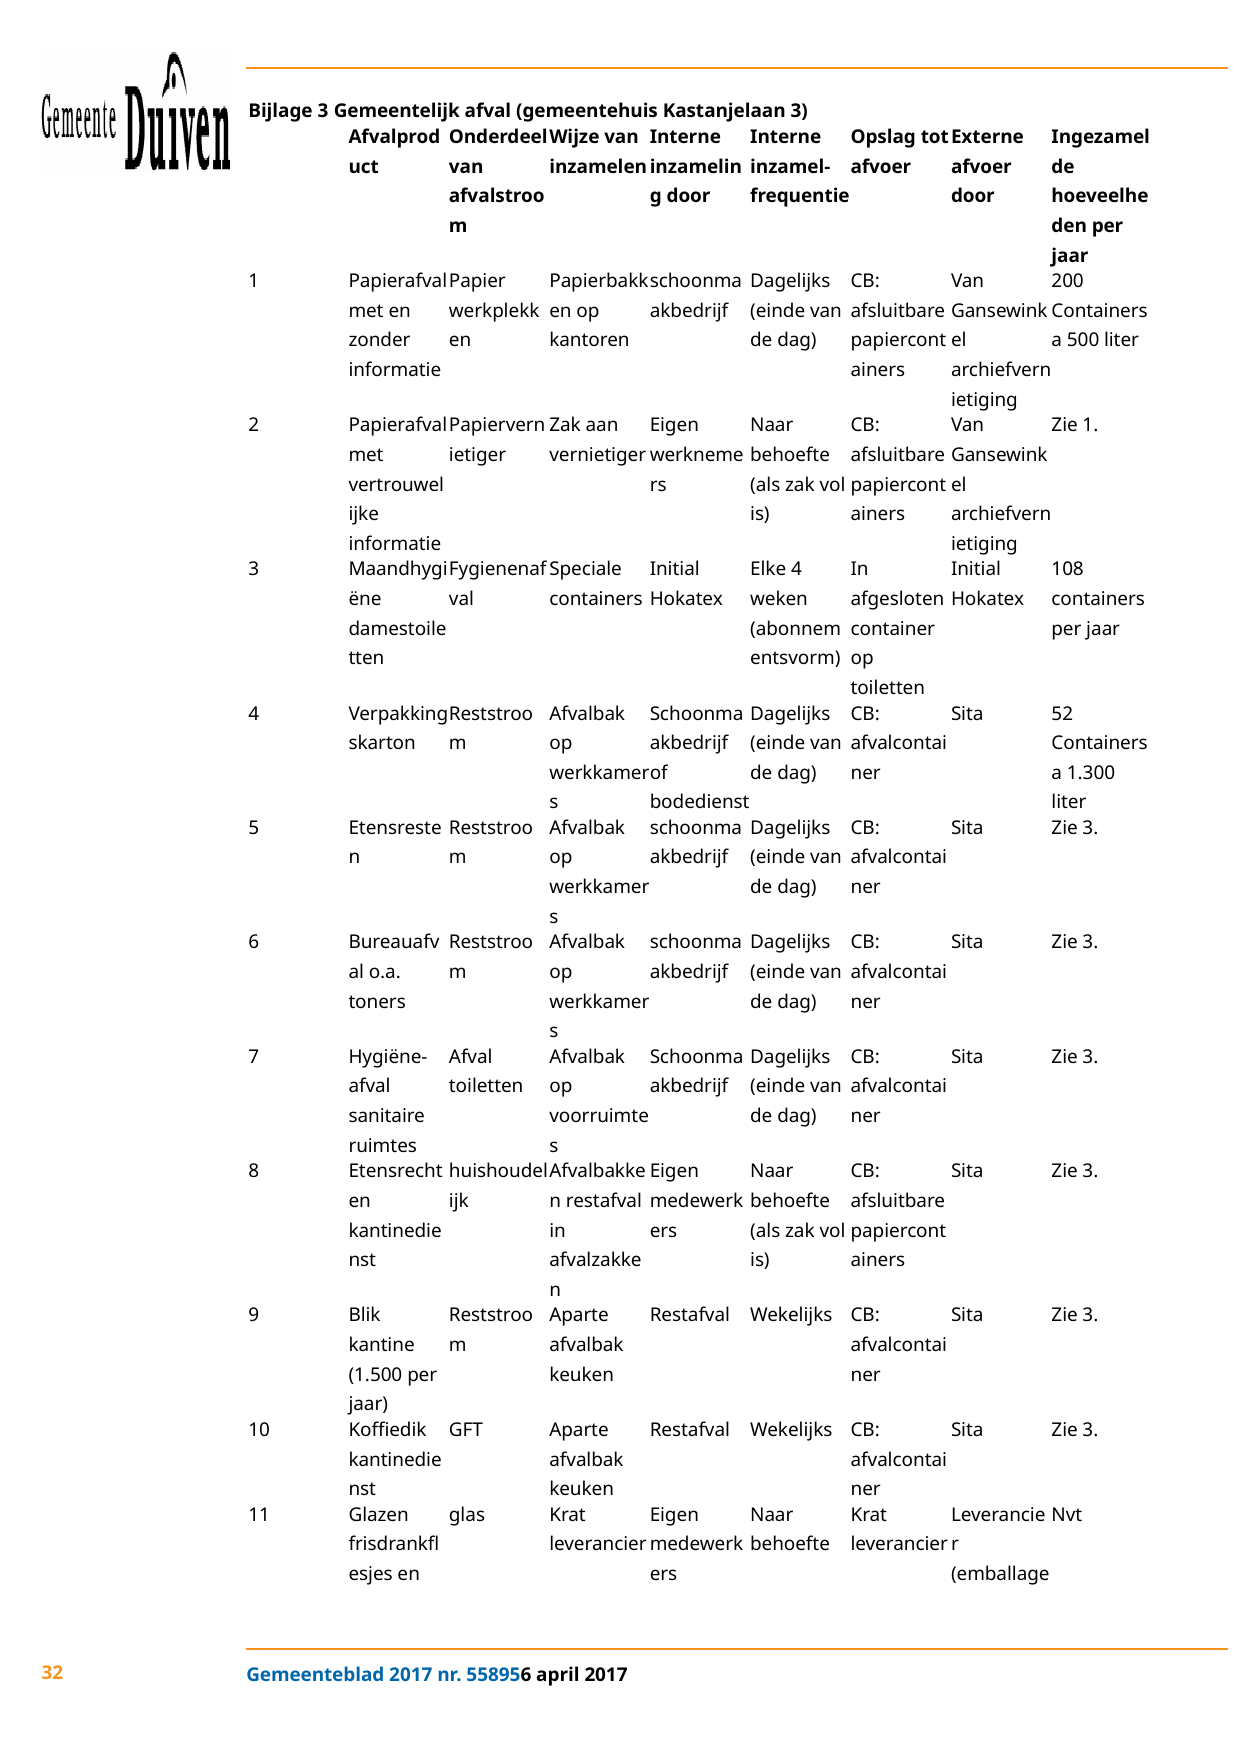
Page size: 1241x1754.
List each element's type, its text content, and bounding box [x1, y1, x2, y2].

table_cell Dagelijks (einde van de dag) [750, 268, 850, 412]
table_header Interne inzamel-frequentie [750, 124, 850, 267]
table_header Externe afvoer door [951, 124, 1051, 267]
table_cell Schoonmaakbedrijf of bodedienst [650, 700, 750, 814]
table_header Ingezamelde hoeveelheden per jaar [1051, 124, 1152, 267]
table_cell 2 [248, 412, 348, 556]
table_cell Afvalbak op werkkamers [549, 700, 649, 814]
table_cell Glazen frisdrankflesjes en [348, 1501, 449, 1586]
table_cell Zie 1. [1051, 412, 1152, 556]
table_cell Naar behoefte (als zak vol is) [750, 412, 850, 556]
table_cell Sita [951, 700, 1051, 814]
table_cell CB: afsluitbare papiercontainers [850, 268, 951, 412]
table_header Afvalproduct [348, 124, 449, 267]
table_cell 7 [248, 1043, 348, 1158]
table_cell CB: afsluitbare papiercontainers [850, 412, 951, 556]
table_cell Zie 3. [1051, 1416, 1152, 1501]
table_cell 3 [248, 556, 348, 700]
table_cell Krat leverancier [850, 1501, 951, 1586]
table_cell Reststroom [449, 814, 549, 929]
table_cell Hygiëne-afval sanitaire ruimtes [348, 1043, 449, 1158]
table_cell CB: afvalcontainer [850, 814, 951, 929]
table_cell Naar behoefte (als zak vol is) [750, 1158, 850, 1302]
table_cell Afvalbak op voorruimtes [549, 1043, 649, 1158]
table_cell Maandhygiëne damestoiletten [348, 556, 449, 700]
table_cell Reststroom [449, 1302, 549, 1416]
table_cell Zie 3. [1051, 929, 1152, 1043]
table_cell Blik kantine (1.500 per jaar) [348, 1302, 449, 1416]
table_cell Afval toiletten [449, 1043, 549, 1158]
table_cell Sita [951, 1158, 1051, 1302]
table_cell schoonmaakbedrijf [650, 929, 750, 1043]
table_cell In afgesloten container op toiletten [850, 556, 951, 700]
table_cell Reststroom [449, 700, 549, 814]
table_cell Nvt [1051, 1501, 1152, 1586]
table_cell 10 [248, 1416, 348, 1501]
table_cell Leverancier (emballage [951, 1501, 1051, 1586]
table_cell 108 containers per jaar [1051, 556, 1152, 700]
table_cell Eigen medewerkers [650, 1158, 750, 1302]
table_cell Dagelijks (einde van de dag) [750, 1043, 850, 1158]
table_cell Restafval [650, 1302, 750, 1416]
table_cell Krat leverancier [549, 1501, 649, 1586]
table_cell Wekelijks [750, 1416, 850, 1501]
table_cell Dagelijks (einde van de dag) [750, 929, 850, 1043]
table_header [248, 124, 348, 267]
table_cell Sita [951, 1416, 1051, 1501]
table_cell CB: afvalcontainer [850, 700, 951, 814]
table_cell Papierafval met vertrouwelijke informatie [348, 412, 449, 556]
table_cell 5 [248, 814, 348, 929]
table_cell 6 [248, 929, 348, 1043]
table_cell 1 [248, 268, 348, 412]
table_cell Zie 3. [1051, 1043, 1152, 1158]
table_cell Eigen werknemers [650, 412, 750, 556]
table_cell schoonmaakbedrijf [650, 814, 750, 929]
table_cell Papier werkplekken [449, 268, 549, 412]
table_cell Koffiedik kantinedienst [348, 1416, 449, 1501]
picture [41, 47, 231, 172]
table_header Onderdeel van afvalstroom [449, 124, 549, 267]
table_cell CB: afsluitbare papiercontainers [850, 1158, 951, 1302]
table_cell 9 [248, 1302, 348, 1416]
table_cell Sita [951, 1043, 1051, 1158]
table_cell Sita [951, 814, 1051, 929]
table_header Interne inzameling door [650, 124, 750, 267]
table_cell Etensresten [348, 814, 449, 929]
table_cell 8 [248, 1158, 348, 1302]
table_cell Schoonmaakbedrijf [650, 1043, 750, 1158]
table_cell Van Gansewinkel archiefvernietiging [951, 268, 1051, 412]
table_cell Afvalbak op werkkamers [549, 929, 649, 1043]
table_cell GFT [449, 1416, 549, 1501]
table_cell Speciale containers [549, 556, 649, 700]
table_cell Elke 4 weken (abonnementsvorm) [750, 556, 850, 700]
table_cell Naar behoefte [750, 1501, 850, 1586]
table_cell CB: afvalcontainer [850, 929, 951, 1043]
table_cell huishoudelijk [449, 1158, 549, 1302]
table_cell 200 Containers a 500 liter [1051, 268, 1152, 412]
table_cell Sita [951, 1302, 1051, 1416]
table_cell CB: afvalcontainer [850, 1302, 951, 1416]
table_cell glas [449, 1501, 549, 1586]
table_cell schoonmaakbedrijf [650, 268, 750, 412]
table_cell Sita [951, 929, 1051, 1043]
table_cell CB: afvalcontainer [850, 1043, 951, 1158]
table_cell Reststroom [449, 929, 549, 1043]
table_cell Afvalbak op werkkamers [549, 814, 649, 929]
table_cell Dagelijks (einde van de dag) [750, 700, 850, 814]
table_cell Afvalbakken restafval in afvalzakken [549, 1158, 649, 1302]
table_cell Zie 3. [1051, 1302, 1152, 1416]
table_cell Initial Hokatex [650, 556, 750, 700]
table_cell Verpakkingskarton [348, 700, 449, 814]
table_header Wijze van inzamelen [549, 124, 649, 267]
table_cell Zie 3. [1051, 814, 1152, 929]
table_header Opslag tot afvoer [850, 124, 951, 267]
text Bijlage 3 Gemeentelijk afval (gemeentehuis Kastanjelaan 3) [248, 95, 1152, 123]
table_cell Dagelijks (einde van de dag) [750, 814, 850, 929]
table_cell Initial Hokatex [951, 556, 1051, 700]
table_cell Papierafval met en zonder informatie [348, 268, 449, 412]
table_cell Aparte afvalbak keuken [549, 1302, 649, 1416]
table_cell Bureauafval o.a. toners [348, 929, 449, 1043]
table_cell CB: afvalcontainer [850, 1416, 951, 1501]
table_cell Fygienenafval [449, 556, 549, 700]
table_cell 11 [248, 1501, 348, 1586]
table_cell 52 Containers a 1.300 liter [1051, 700, 1152, 814]
table_cell Van Gansewinkel archiefvernietiging [951, 412, 1051, 556]
table_cell Etensrechten kantinedienst [348, 1158, 449, 1302]
table_cell Zak aan vernietiger [549, 412, 649, 556]
table_cell Aparte afvalbak keuken [549, 1416, 649, 1501]
table_cell Eigen medewerkers [650, 1501, 750, 1586]
table_cell Restafval [650, 1416, 750, 1501]
table_cell 4 [248, 700, 348, 814]
table_cell Papiervernietiger [449, 412, 549, 556]
table_cell Papierbakken op kantoren [549, 268, 649, 412]
table_cell Wekelijks [750, 1302, 850, 1416]
table_cell Zie 3. [1051, 1158, 1152, 1302]
